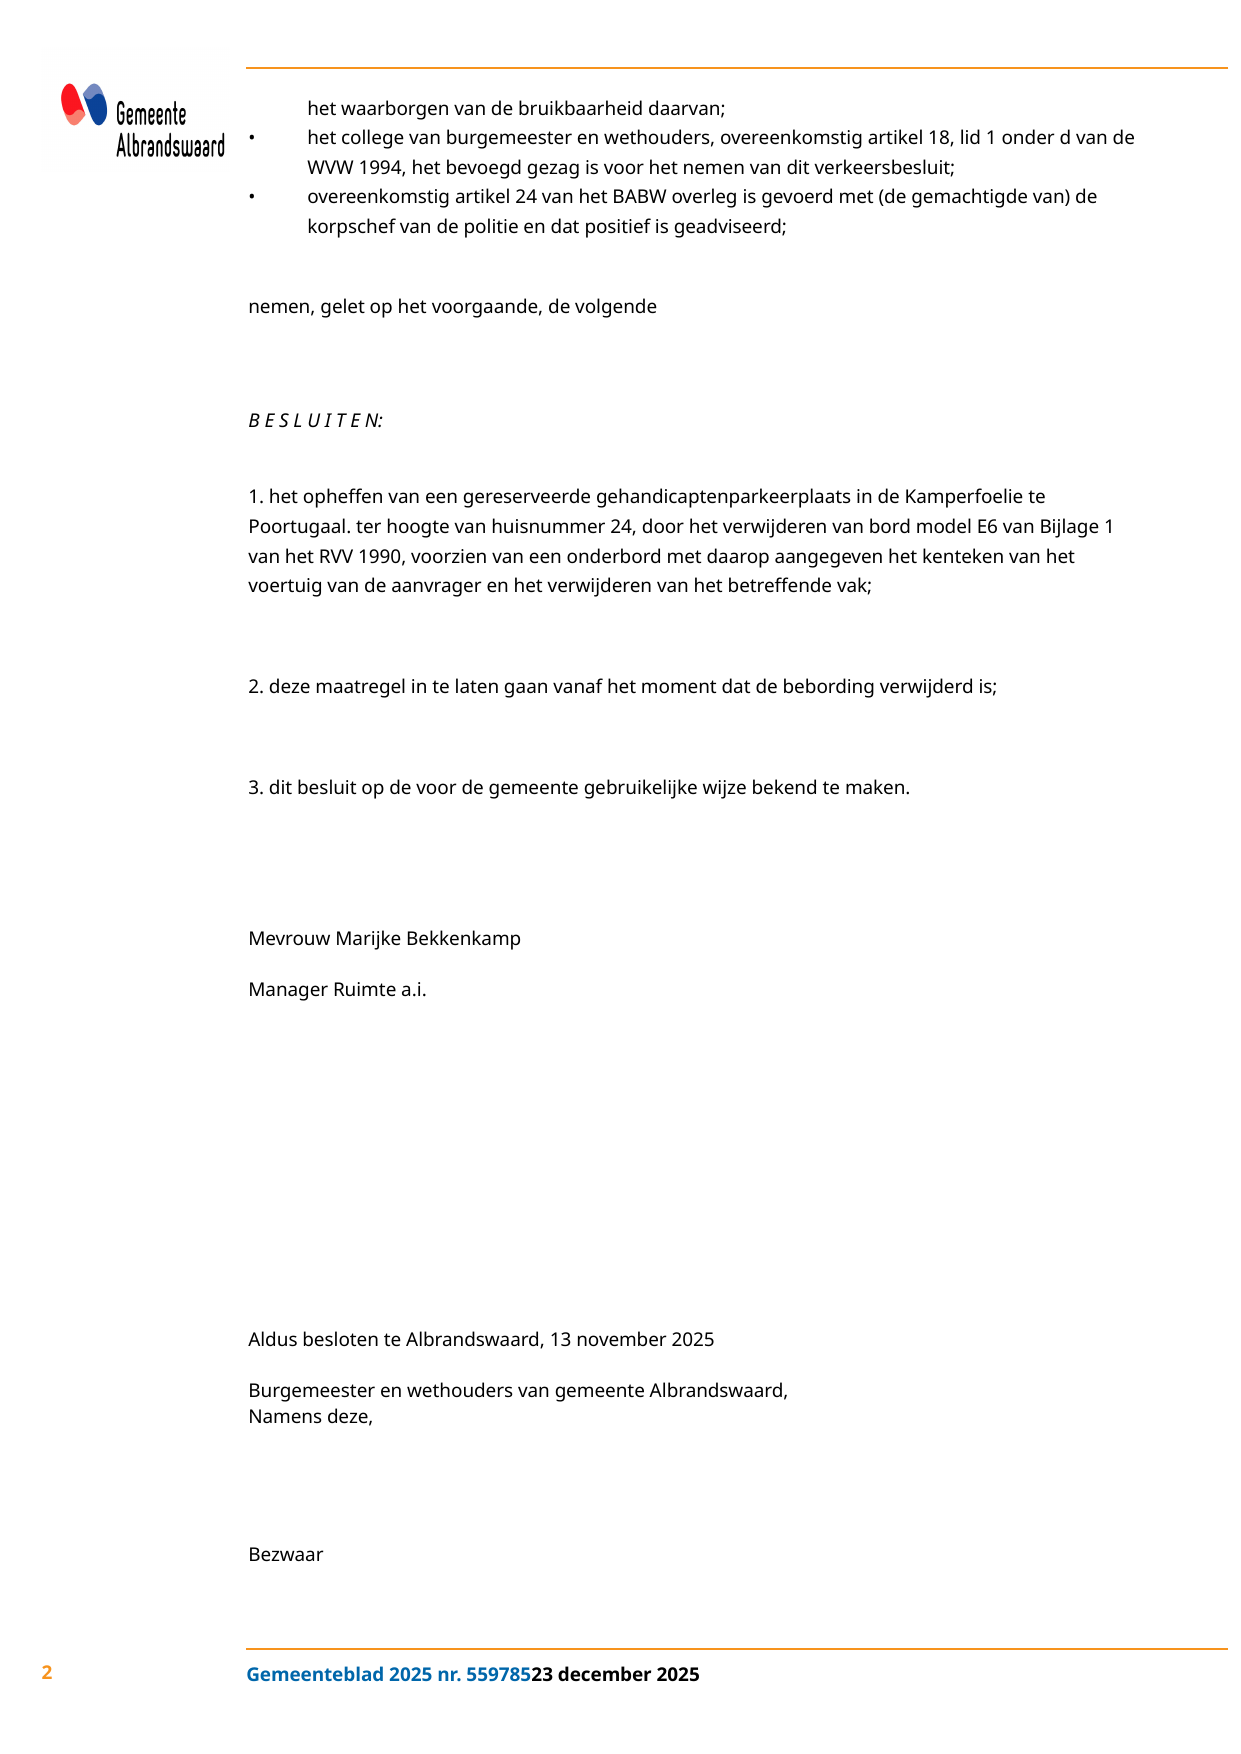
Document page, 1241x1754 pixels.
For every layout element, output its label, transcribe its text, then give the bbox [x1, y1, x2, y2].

text 2. deze maatregel in te laten gaan vanaf het moment dat de bebording verwijderd is; [248, 673, 1152, 699]
list overeenkomstig artikel 24 van het BABW overleg is gevoerd met (de gemachtigde van) de korpschef van de politie en dat positief is geadviseerd; [248, 183, 1152, 239]
picture [41, 47, 231, 172]
text 3. dit besluit op de voor de gemeente gebruikelijke wijze bekend te maken. [248, 774, 1152, 800]
text nemen, gelet op het voorgaande, de volgende [248, 293, 1152, 319]
text Bezwaar [248, 1546, 1152, 1565]
text 1. het opheffen van een gereserveerde gehandicaptenparkeerplaats in de Kamperfoelie te Poortugaal. ter hoogte van huisnummer 24, door het verwijderen van bord model E6 van Bijlage 1 van het RVV 1990, voorzien van een onderbord met daarop aangegeven het kenteken van het voertuig van de aanvrager en het verwijderen van het betreffende vak; [248, 484, 1152, 598]
list het college van burgemeester en wethouders, overeenkomstig artikel 18, lid 1 onder d van de WVW 1994, het bevoegd gezag is voor het nemen van dit verkeersbesluit; [248, 124, 1152, 180]
text B E S L U I T E N: [248, 407, 1152, 433]
text Mevrouw Marijke Bekkenkamp [248, 925, 1152, 951]
list het waarborgen van de bruikbaarheid daarvan; [248, 95, 1152, 121]
text Aldus besloten te Albrandswaard, 13 november 2025 [248, 1326, 1152, 1352]
text Manager Ruimte a.i. [248, 976, 1152, 1001]
text Burgemeester en wethouders van gemeente Albrandswaard, [248, 1377, 1152, 1403]
text Namens deze, [248, 1403, 1152, 1429]
